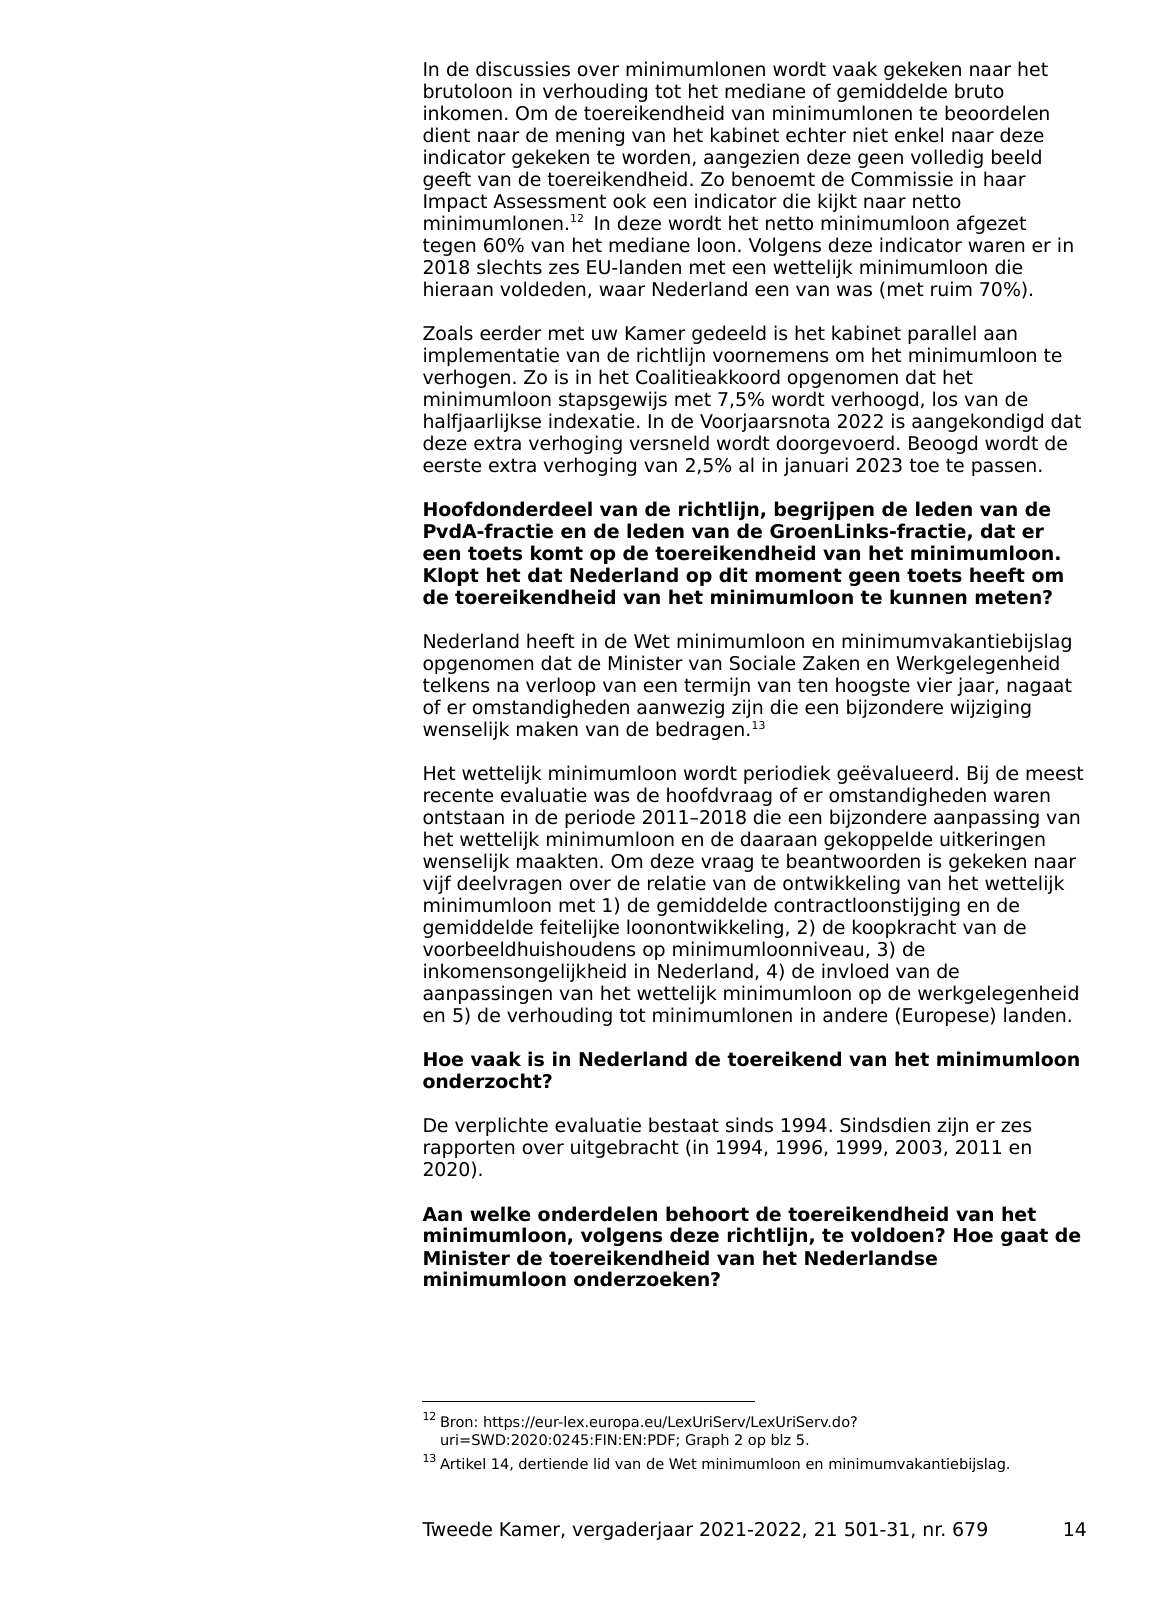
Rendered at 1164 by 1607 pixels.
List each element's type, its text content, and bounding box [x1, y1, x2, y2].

text In de discussies over minimumlonen wordt vaak gekeken naar het brutoloon in verhouding tot het mediane of gemiddelde bruto inkomen. Om de toereikendheid van minimumlonen te beoordelen dient naar de mening van het kabinet echter niet enkel naar deze indicator gekeken te worden, aangezien deze geen volledig beeld geeft van de toereikendheid. Zo benoemt de Commissie in haar Impact Assessment ook een indicator die kijkt naar netto minimumlonen. In deze wordt het netto minimumloon afgezet tegen 60% van het mediane loon. Volgens deze indicator waren er in 2018 slechts zes EU-landen met een wettelijk minimumloon die hieraan voldeden, waar Nederland een van was (met ruim 70%). [422, 59, 1087, 301]
text Aan welke onderdelen behoort de toereikendheid van het minimumloon, volgens deze richtlijn, te voldoen? Hoe gaat de Minister de toereikendheid van het Nederlandse minimumloon onderzoeken? [422, 1203, 1087, 1291]
text Artikel 14, dertiende lid van de Wet minimumloon en minimumvakantiebijslag. [422, 1452, 1087, 1474]
text Bron: https://eur-lex.europa.eu/LexUriServ/LexUriServ.do?uri=SWD:2020:0245:FIN:EN:PDF; Graph 2 op blz 5. [422, 1410, 1087, 1449]
text De verplichte evaluatie bestaat sinds 1994. Sindsdien zijn er zes rapporten over uitgebracht (in 1994, 1996, 1999, 2003, 2011 en 2020). [422, 1115, 1087, 1181]
text Hoofdonderdeel van de richtlijn, begrijpen de leden van de PvdA-fractie en de leden van de GroenLinks-fractie, dat er een toets komt op de toereikendheid van het minimumloon. Klopt het dat Nederland op dit moment geen toets heeft om de toereikendheid van het minimumloon te kunnen meten? [422, 499, 1087, 609]
text Hoe vaak is in Nederland de toereikend van het minimumloon onderzocht? [422, 1049, 1087, 1093]
text Het wettelijk minimumloon wordt periodiek geëvalueerd. Bij de meest recente evaluatie was de hoofdvraag of er omstandigheden waren ontstaan in de periode 2011–2018 die een bijzondere aanpassing van het wettelijk minimumloon en de daaraan gekoppelde uitkeringen wenselijk maakten. Om deze vraag te beantwoorden is gekeken naar vijf deelvragen over de relatie van de ontwikkeling van het wettelijk minimumloon met 1) de gemiddelde contractloonstijging en de gemiddelde feitelijke loonontwikkeling, 2) de koopkracht van de voorbeeldhuishoudens op minimumloonniveau, 3) de inkomensongelijkheid in Nederland, 4) de invloed van de aanpassingen van het wettelijk minimumloon op de werkgelegenheid en 5) de verhouding tot minimumlonen in andere (Europese) landen. [422, 763, 1087, 1027]
text Nederland heeft in de Wet minimumloon en minimumvakantiebijslag opgenomen dat de Minister van Sociale Zaken en Werkgelegenheid telkens na verloop van een termijn van ten hoogste vier jaar, nagaat of er omstandigheden aanwezig zijn die een bijzondere wijziging wenselijk maken van de bedragen. [422, 631, 1087, 741]
text Zoals eerder met uw Kamer gedeeld is het kabinet parallel aan implementatie van de richtlijn voornemens om het minimumloon te verhogen. Zo is in het Coalitieakkoord opgenomen dat het minimumloon stapsgewijs met 7,5% wordt verhoogd, los van de halfjaarlijkse indexatie. In de Voorjaarsnota 2022 is aangekondigd dat deze extra verhoging versneld wordt doorgevoerd. Beoogd wordt de eerste extra verhoging van 2,5% al in januari 2023 toe te passen. [422, 323, 1087, 477]
